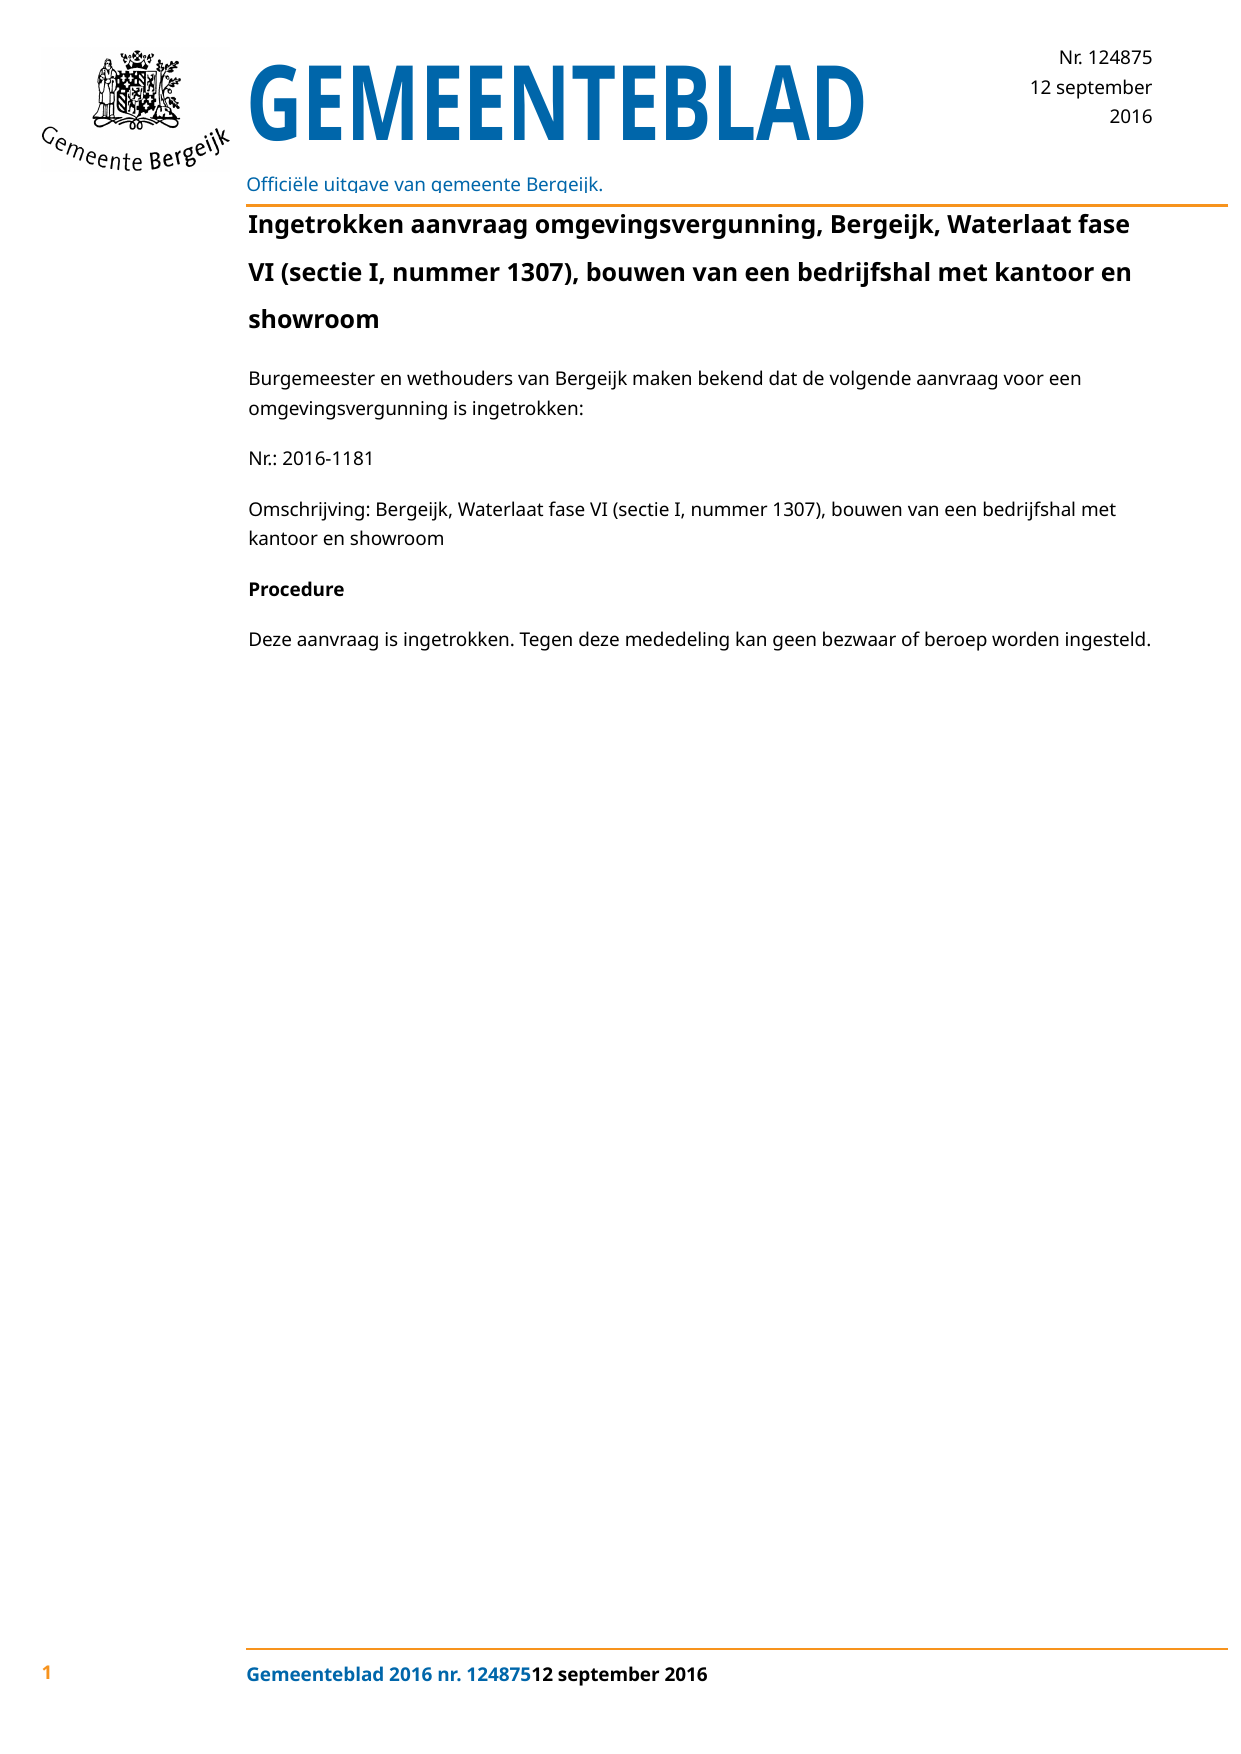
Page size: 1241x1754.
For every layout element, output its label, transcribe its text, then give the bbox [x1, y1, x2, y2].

text Procedure [248, 576, 1152, 602]
text Deze aanvraag is ingetrokken. Tegen deze mededeling kan geen bezwaar of beroep worden ingesteld. [248, 626, 1152, 652]
text Burgemeester en wethouders van Bergeijk maken bekend dat de volgende aanvraag voor een omgevingsvergunning is ingetrokken: [248, 366, 1152, 421]
text Omschrijving: Bergeijk, Waterlaat fase VI (sectie I, nummer 1307), bouwen van een bedrijfshal met kantoor en showroom [248, 496, 1152, 551]
picture [41, 47, 231, 172]
text Ingetrokken aanvraag omgevingsvergunning, Bergeijk, Waterlaat fase VI (sectie I, nummer 1307), bouwen van een bedrijfshal met kantoor en showroom [248, 207, 1152, 336]
text Nr.: 2016-1181 [248, 446, 1152, 471]
